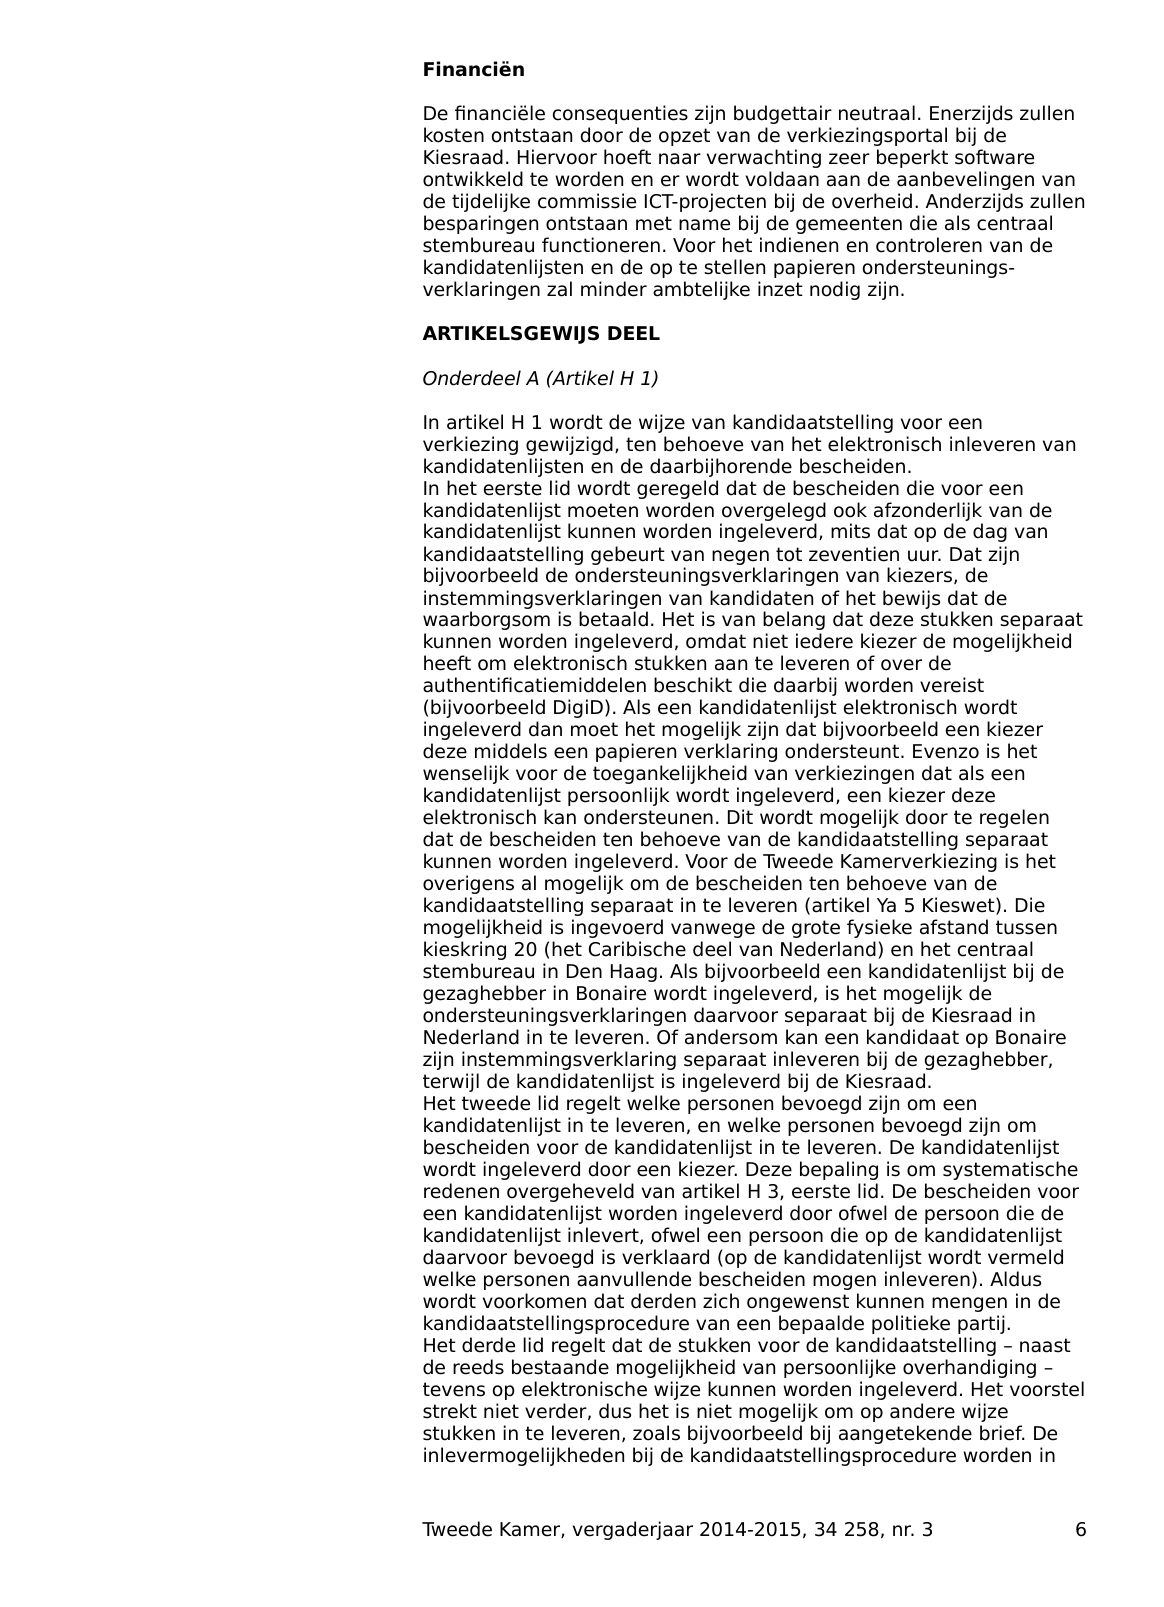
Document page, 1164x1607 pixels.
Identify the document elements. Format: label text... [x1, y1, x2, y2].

text De financiële consequenties zijn budgettair neutraal. Enerzijds zullen kosten ontstaan door de opzet van de verkiezingsportal bij de Kiesraad. Hiervoor hoeft naar verwachting zeer beperkt software ontwikkeld te worden en er wordt voldaan aan de aanbevelingen van de tijdelijke commissie ICT-projecten bij de overheid. Anderzijds zullen besparingen ontstaan met name bij de gemeenten die als centraal stembureau functioneren. Voor het indienen en controleren van de kandidatenlijsten en de op te stellen papieren ondersteunings-verklaringen zal minder ambtelijke inzet nodig zijn. [422, 103, 1087, 301]
text In het eerste lid wordt geregeld dat de bescheiden die voor een kandidatenlijst moeten worden overgelegd ook afzonderlijk van de kandidatenlijst kunnen worden ingeleverd, mits dat op de dag van kandidaatstelling gebeurt van negen tot zeventien uur. Dat zijn bijvoorbeeld de ondersteuningsverklaringen van kiezers, de instemmingsverklaringen van kandidaten of het bewijs dat de waarborgsom is betaald. Het is van belang dat deze stukken separaat kunnen worden ingeleverd, omdat niet iedere kiezer de mogelijkheid heeft om elektronisch stukken aan te leveren of over de authentificatiemiddelen beschikt die daarbij worden vereist (bijvoorbeeld DigiD). Als een kandidatenlijst elektronisch wordt ingeleverd dan moet het mogelijk zijn dat bijvoorbeeld een kiezer deze middels een papieren verklaring ondersteunt. Evenzo is het wenselijk voor de toegankelijkheid van verkiezingen dat als een kandidatenlijst persoonlijk wordt ingeleverd, een kiezer deze elektronisch kan ondersteunen. Dit wordt mogelijk door te regelen dat de bescheiden ten behoeve van de kandidaatstelling separaat kunnen worden ingeleverd. Voor de Tweede Kamerverkiezing is het overigens al mogelijk om de bescheiden ten behoeve van de kandidaatstelling separaat in te leveren (artikel Ya 5 Kieswet). Die mogelijkheid is ingevoerd vanwege de grote fysieke afstand tussen kieskring 20 (het Caribische deel van Nederland) en het centraal stembureau in Den Haag. Als bijvoorbeeld een kandidatenlijst bij de gezaghebber in Bonaire wordt ingeleverd, is het mogelijk de ondersteuningsverklaringen daarvoor separaat bij de Kiesraad in Nederland in te leveren. Of andersom kan een kandidaat op Bonaire zijn instemmingsverklaring separaat inleveren bij de gezaghebber, terwijl de kandidatenlijst is ingeleverd bij de Kiesraad. [422, 477, 1087, 1093]
text Het derde lid regelt dat de stukken voor de kandidaatstelling – naast de reeds bestaande mogelijkheid van persoonlijke overhandiging – tevens op elektronische wijze kunnen worden ingeleverd. Het voorstel strekt niet verder, dus het is niet mogelijk om op andere wijze stukken in te leveren, zoals bijvoorbeeld bij aangetekende brief. De inlevermogelijkheden bij de kandidaatstellingsprocedure worden in [422, 1335, 1087, 1467]
text Het tweede lid regelt welke personen bevoegd zijn om een kandidatenlijst in te leveren, en welke personen bevoegd zijn om bescheiden voor de kandidatenlijst in te leveren. De kandidatenlijst wordt ingeleverd door een kiezer. Deze bepaling is om systematische redenen overgeheveld van artikel H 3, eerste lid. De bescheiden voor een kandidatenlijst worden ingeleverd door ofwel de persoon die de kandidatenlijst inlevert, ofwel een persoon die op de kandidatenlijst daarvoor bevoegd is verklaard (op de kandidatenlijst wordt vermeld welke personen aanvullende bescheiden mogen inleveren). Aldus wordt voorkomen dat derden zich ongewenst kunnen mengen in de kandidaatstellingsprocedure van een bepaalde politieke partij. [422, 1093, 1087, 1335]
subtitle Financiën [422, 59, 1087, 81]
subtitle Onderdeel A (Artikel H 1) [422, 367, 1087, 389]
subtitle ARTIKELSGEWIJS DEEL [422, 323, 1087, 345]
text In artikel H 1 wordt de wijze van kandidaatstelling voor een verkiezing gewijzigd, ten behoeve van het elektronisch inleveren van kandidatenlijsten en de daarbijhorende bescheiden. [422, 412, 1087, 477]
